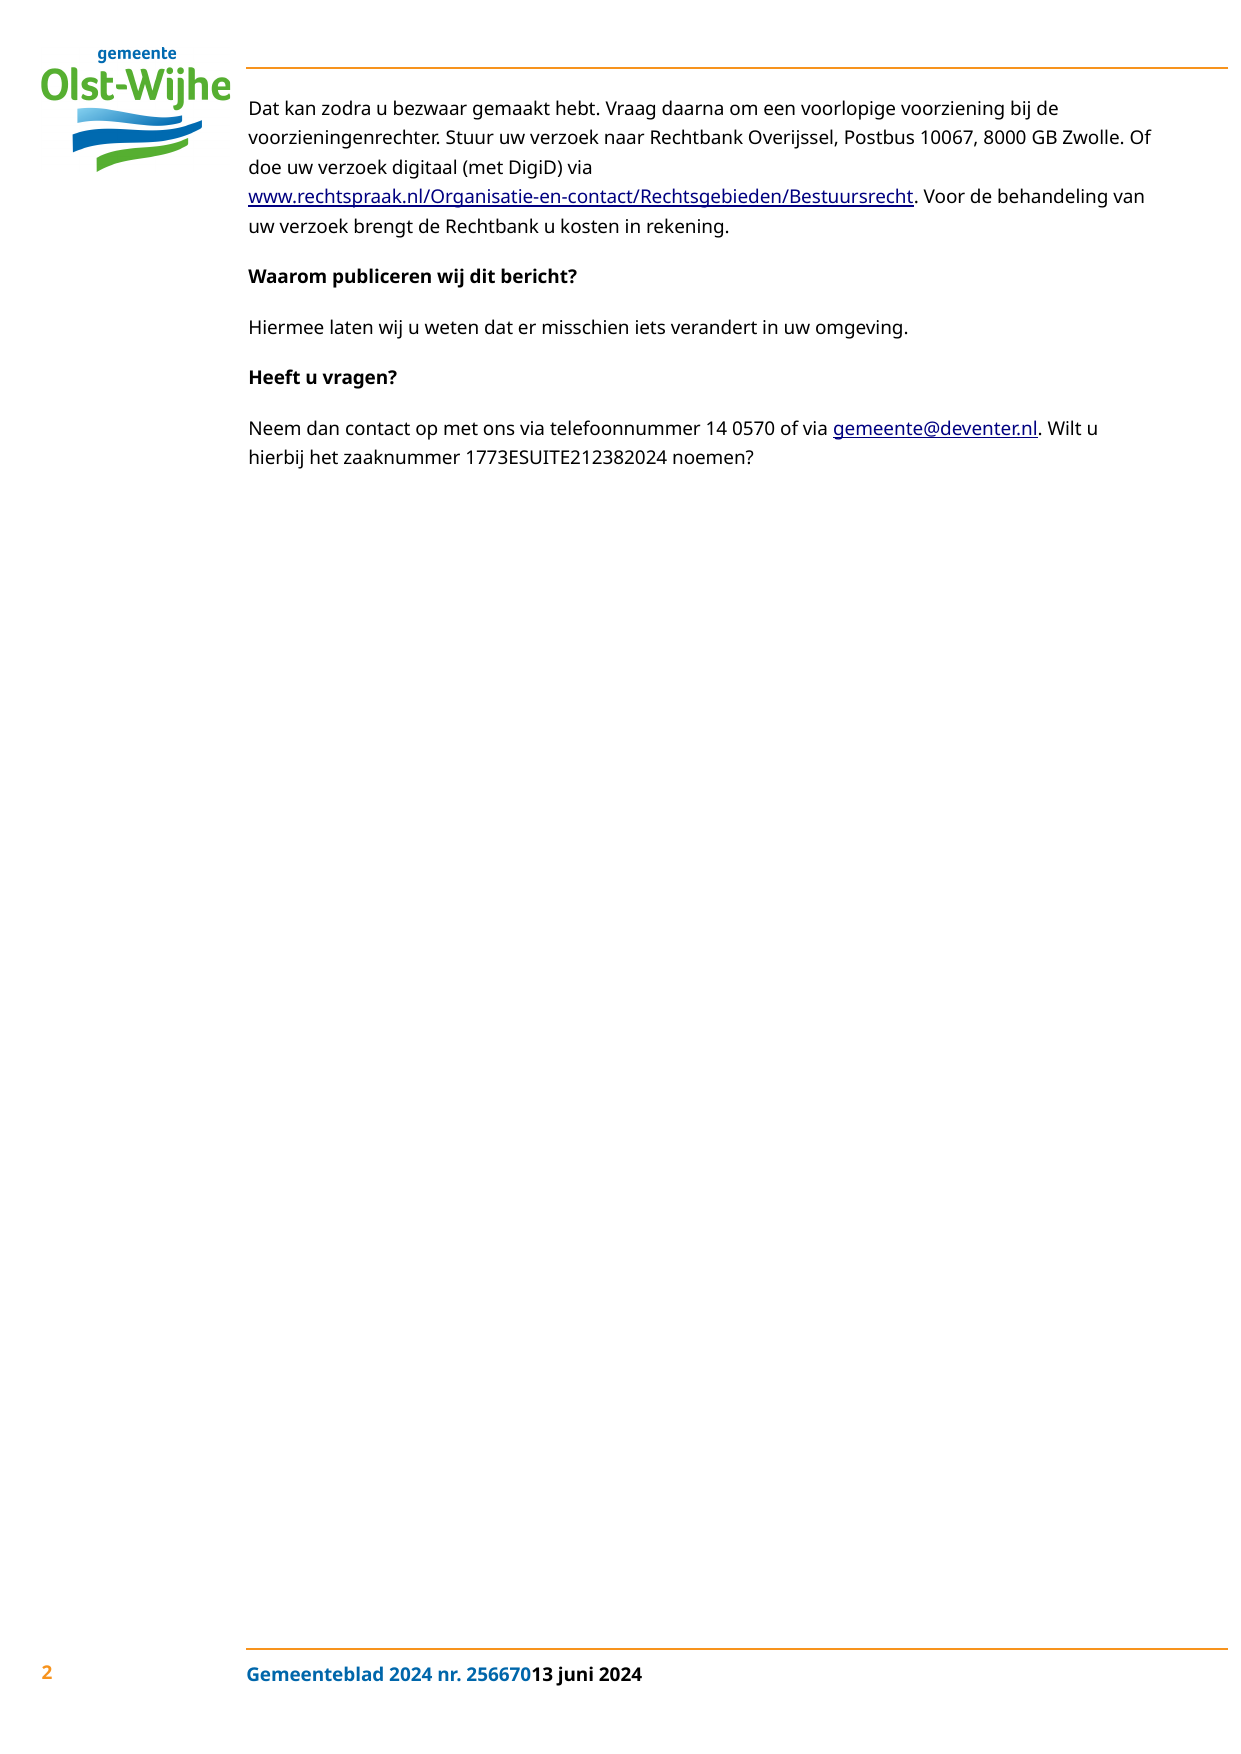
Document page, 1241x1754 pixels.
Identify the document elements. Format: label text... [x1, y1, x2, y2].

picture [41, 47, 231, 172]
text Waarom publiceren wij dit bericht? [248, 263, 1152, 289]
text Dat kan zodra u bezwaar gemaakt hebt. Vraag daarna om een voorlopige voorziening bij de voorzieningenrechter. Stuur uw verzoek naar Rechtbank Overijssel, Postbus 10067, 8000 GB Zwolle. Of doe uw verzoek digitaal (met DigiD) via www.rechtspraak.nl/Organisatie-en-contact/Rechtsgebieden/Bestuursrecht. Voor de behandeling van uw verzoek brengt de Rechtbank u kosten in rekening. [248, 95, 1152, 239]
text Neem dan contact op met ons via telefoonnummer 14 0570 of via gemeente@deventer.nl. Wilt u hierbij het zaaknummer 1773ESUITE212382024 noemen? [248, 415, 1152, 470]
text Heeft u vragen? [248, 364, 1152, 390]
text Hiermee laten wij u weten dat er misschien iets verandert in uw omgeving. [248, 314, 1152, 340]
